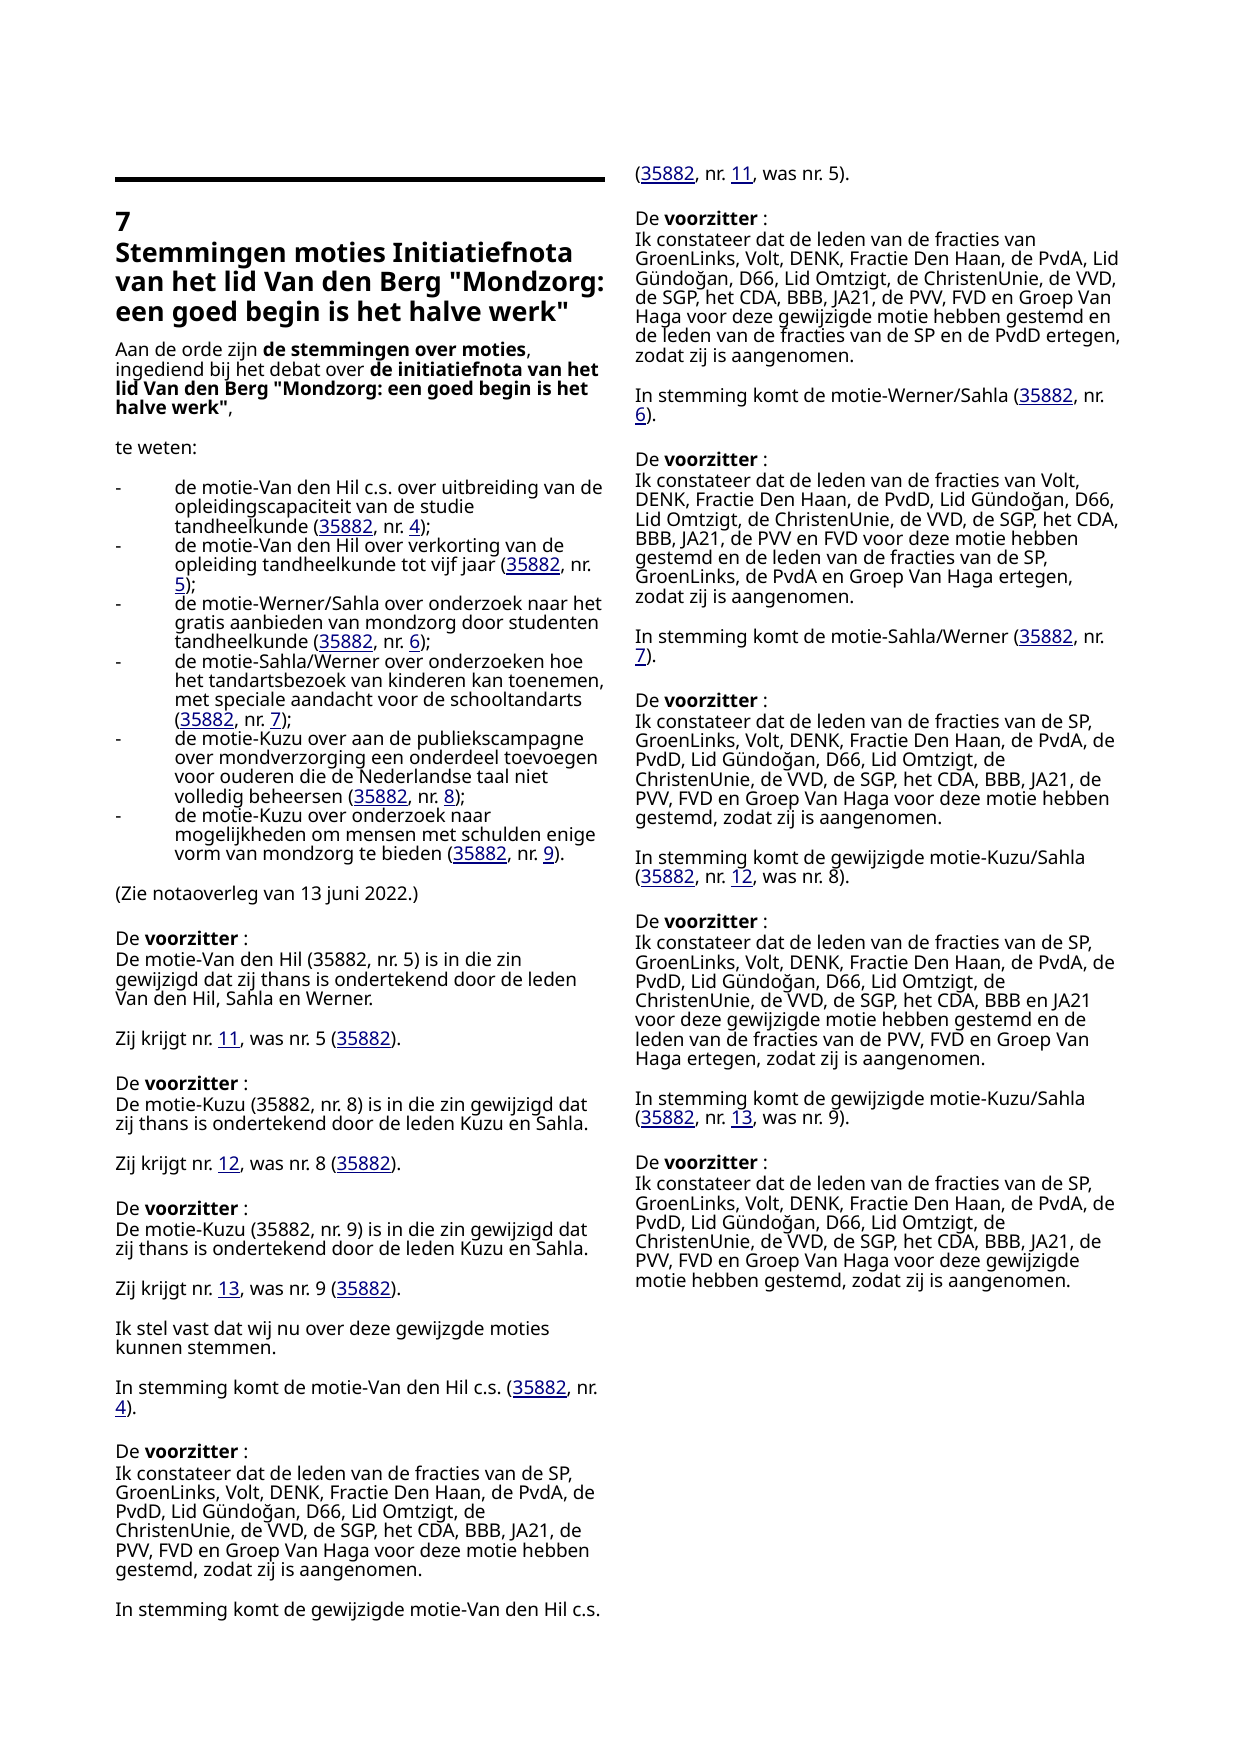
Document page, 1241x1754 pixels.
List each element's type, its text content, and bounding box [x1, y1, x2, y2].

list de motie-Werner/Sahla over onderzoek naar het gratis aanbieden van mondzorg door studenten tandheelkunde (35882, nr. 6); [115, 595, 605, 653]
text Aan de orde zijn de stemmingen over moties, ingediend bij het debat over de initiatiefnota van het lid Van den Berg "Mondzorg: een goed begin is het halve werk", [115, 341, 605, 418]
text De voorzitter : [635, 1149, 1125, 1175]
text Ik stel vast dat wij nu over deze gewijzgde moties kunnen stemmen. [115, 1320, 605, 1358]
list de motie-Sahla/Werner over onderzoeken hoe het tandartsbezoek van kinderen kan toenemen, met speciale aandacht voor de schooltandarts (35882, nr. 7); [115, 653, 605, 730]
text Zij krijgt nr. 13, was nr. 9 (35882). [115, 1280, 605, 1299]
text Ik constateer dat de leden van de fracties van de SP, GroenLinks, Volt, DENK, Fractie Den Haan, de PvdA, de PvdD, Lid Gündoğan, D66, Lid Omtzigt, de ChristenUnie, de VVD, de SGP, het CDA, BBB, JA21, de PVV, FVD en Groep Van Haga voor deze gewijzigde motie hebben gestemd, zodat zij is aangenomen. [635, 1175, 1125, 1291]
list de motie-Kuzu over onderzoek naar mogelijkheden om mensen met schulden enige vorm van mondzorg te bieden (35882, nr. 9). [115, 807, 605, 865]
text In stemming komt de motie-Sahla/Werner (35882, nr. 7). [635, 628, 1125, 666]
text In stemming komt de gewijzigde motie-Van den Hil c.s. [115, 1601, 605, 1620]
text De voorzitter : [635, 446, 1125, 472]
text De voorzitter : [115, 1195, 605, 1221]
text Ik constateer dat de leden van de fracties van de SP, GroenLinks, Volt, DENK, Fractie Den Haan, de PvdA, de PvdD, Lid Gündoğan, D66, Lid Omtzigt, de ChristenUnie, de VVD, de SGP, het CDA, BBB en JA21 voor deze gewijzigde motie hebben gestemd en de leden van de fracties van de PVV, FVD en Groep Van Haga ertegen, zodat zij is aangenomen. [635, 934, 1125, 1069]
text De motie-Van den Hil (35882, nr. 5) is in die zin gewijzigd dat zij thans is ondertekend door de leden Van den Hil, Sahla en Werner. [115, 951, 605, 1009]
text Ik constateer dat de leden van de fracties van de SP, GroenLinks, Volt, DENK, Fractie Den Haan, de PvdA, de PvdD, Lid Gündoğan, D66, Lid Omtzigt, de ChristenUnie, de VVD, de SGP, het CDA, BBB, JA21, de PVV, FVD en Groep Van Haga voor deze motie hebben gestemd, zodat zij is aangenomen. [115, 1464, 605, 1580]
text Ik constateer dat de leden van de fracties van Volt, DENK, Fractie Den Haan, de PvdD, Lid Gündoğan, D66, Lid Omtzigt, de ChristenUnie, de VVD, de SGP, het CDA, BBB, JA21, de PVV en FVD voor deze motie hebben gestemd en de leden van de fracties van de SP, GroenLinks, de PvdA en Groep Van Haga ertegen, zodat zij is aangenomen. [635, 472, 1125, 607]
text De voorzitter : [635, 909, 1125, 934]
text De motie-Kuzu (35882, nr. 9) is in die zin gewijzigd dat zij thans is ondertekend door de leden Kuzu en Sahla. [115, 1221, 605, 1259]
list de motie-Van den Hil c.s. over uitbreiding van de opleidingscapaciteit van de studie tandheelkunde (35882, nr. 4); [115, 479, 605, 537]
text De voorzitter : [115, 926, 605, 951]
text In stemming komt de motie-Van den Hil c.s. (35882, nr. 4). [115, 1379, 605, 1418]
text Zij krijgt nr. 11, was nr. 5 (35882). [115, 1030, 605, 1049]
text De voorzitter : [635, 687, 1125, 713]
text 7 [115, 203, 605, 239]
text In stemming komt de gewijzigde motie-Kuzu/Sahla (35882, nr. 13, was nr. 9). [635, 1090, 1125, 1129]
text In stemming komt de motie-Werner/Sahla (35882, nr. 6). [635, 387, 1125, 425]
text De voorzitter : [115, 1070, 605, 1096]
text De motie-Kuzu (35882, nr. 8) is in die zin gewijzigd dat zij thans is ondertekend door de leden Kuzu en Sahla. [115, 1096, 605, 1134]
text (35882, nr. 11, was nr. 5). [635, 165, 1125, 184]
list de motie-Kuzu over aan de publiekscampagne over mondverzorging een onderdeel toevoegen voor ouderen die de Nederlandse taal niet volledig beheersen (35882, nr. 8); [115, 730, 605, 807]
text De voorzitter : [115, 1439, 605, 1464]
text te weten: [115, 439, 605, 458]
text De voorzitter : [635, 205, 1125, 231]
text Stemmingen moties Initiatiefnota van het lid Van den Berg "Mondzorg: een goed begin is het halve werk" [115, 239, 605, 341]
text Ik constateer dat de leden van de fracties van de SP, GroenLinks, Volt, DENK, Fractie Den Haan, de PvdA, de PvdD, Lid Gündoğan, D66, Lid Omtzigt, de ChristenUnie, de VVD, de SGP, het CDA, BBB, JA21, de PVV, FVD en Groep Van Haga voor deze motie hebben gestemd, zodat zij is aangenomen. [635, 713, 1125, 828]
text In stemming komt de gewijzigde motie-Kuzu/Sahla (35882, nr. 12, was nr. 8). [635, 849, 1125, 888]
text (Zie notaoverleg van 13 juni 2022.) [115, 885, 605, 905]
text Zij krijgt nr. 12, was nr. 8 (35882). [115, 1155, 605, 1174]
list de motie-Van den Hil over verkorting van de opleiding tandheelkunde tot vijf jaar (35882, nr. 5); [115, 537, 605, 595]
text Ik constateer dat de leden van de fracties van GroenLinks, Volt, DENK, Fractie Den Haan, de PvdA, Lid Gündoğan, D66, Lid Omtzigt, de ChristenUnie, de VVD, de SGP, het CDA, BBB, JA21, de PVV, FVD en Groep Van Haga voor deze gewijzigde motie hebben gestemd en de leden van de fracties van de SP en de PvdD ertegen, zodat zij is aangenomen. [635, 231, 1125, 366]
